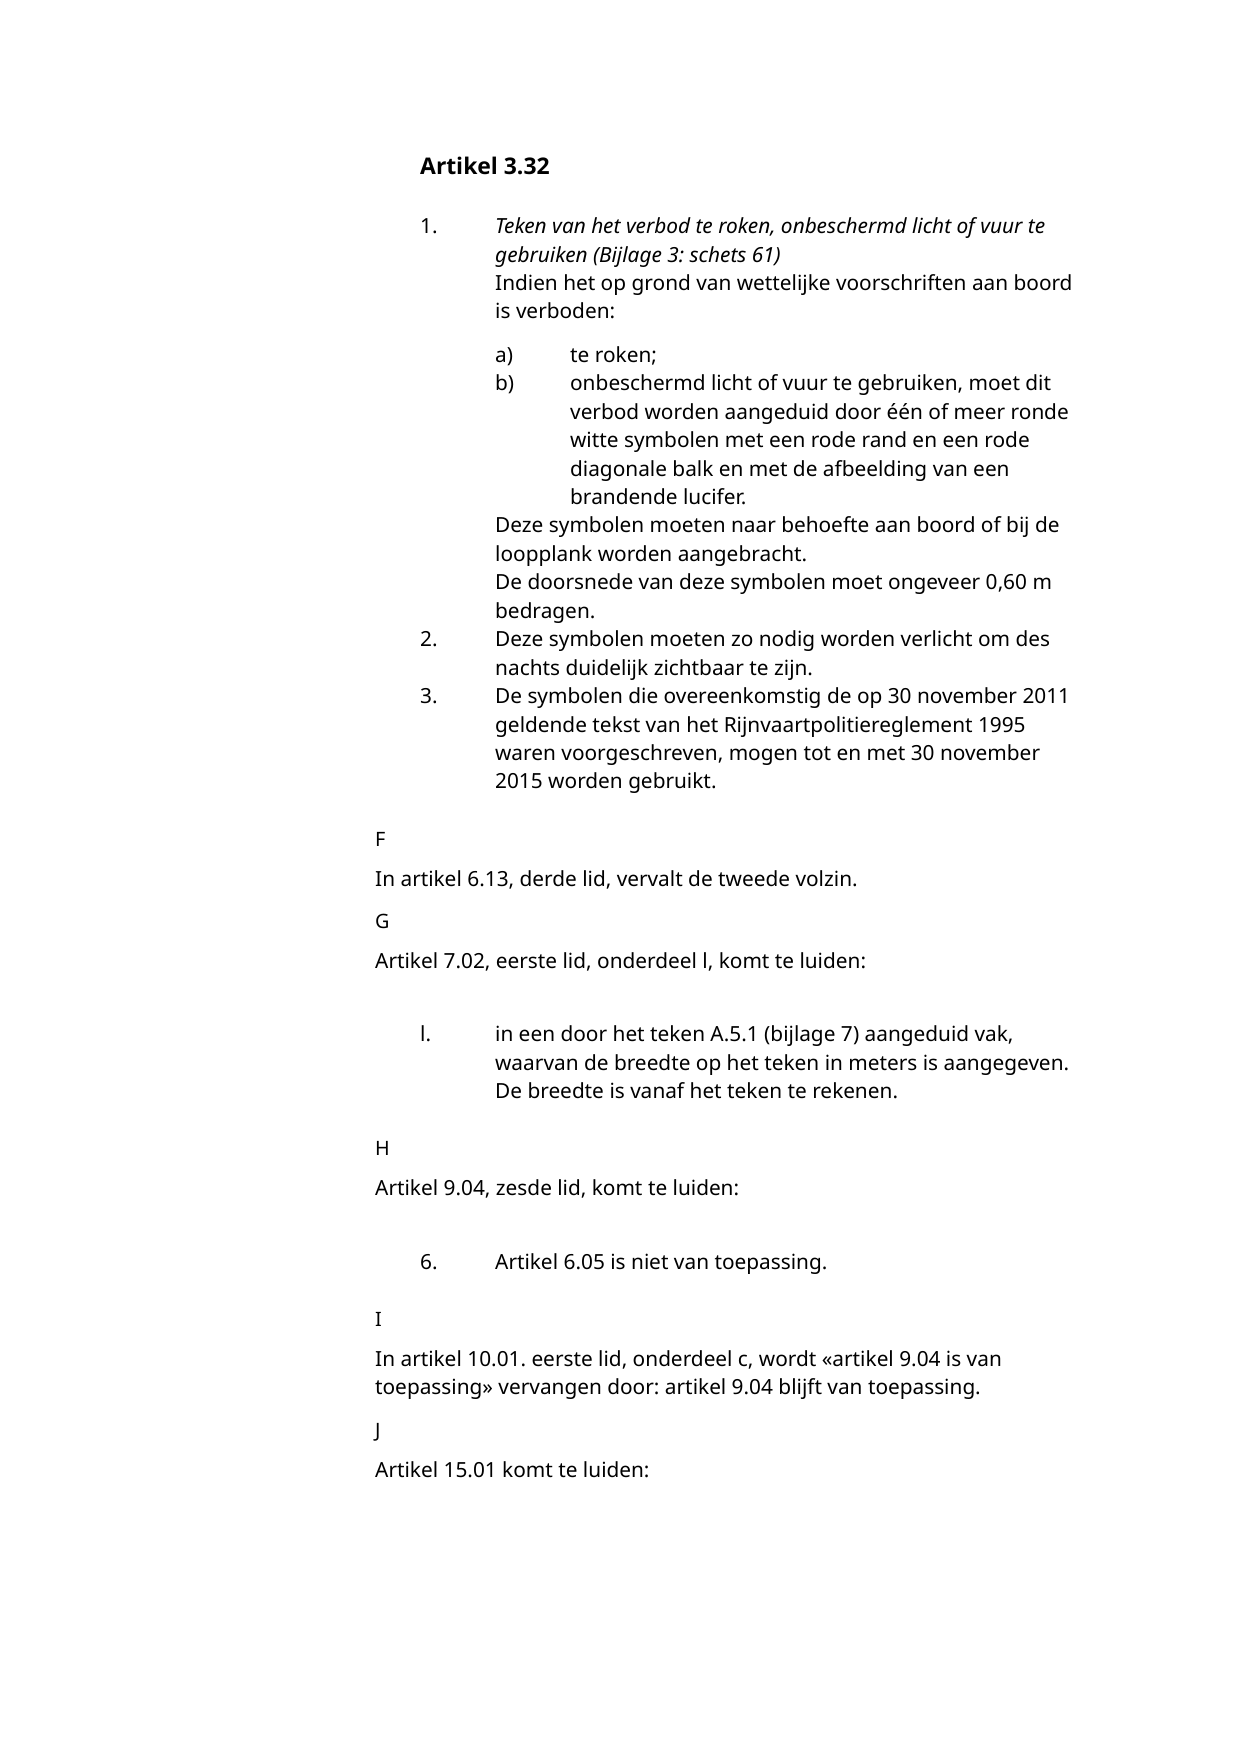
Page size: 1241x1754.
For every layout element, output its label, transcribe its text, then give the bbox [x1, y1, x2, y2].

list De symbolen die overeenkomstig de op 30 november 2011 geldende tekst van het Rijnvaartpolitiereglement 1995 waren voorgeschreven, mogen tot en met 30 november 2015 worden gebruikt. [420, 681, 1090, 795]
text F [375, 825, 1090, 852]
text H [375, 1135, 1090, 1162]
text Artikel 7.02, eerste lid, onderdeel l, komt te luiden: [375, 946, 1090, 974]
text Artikel 9.04, zesde lid, komt te luiden: [375, 1173, 1090, 1202]
text G [375, 907, 1090, 934]
text In artikel 6.13, derde lid, vervalt de tweede volzin. [375, 864, 1090, 892]
list in een door het teken A.5.1 (bijlage 7) aangeduid vak, waarvan de breedte op het teken in meters is aangegeven. De breedte is vanaf het teken te rekenen. [420, 1019, 1090, 1105]
subtitle Artikel 3.32 [420, 150, 1090, 181]
text I [375, 1305, 1090, 1332]
list te roken; [495, 340, 1090, 368]
list De doorsnede van deze symbolen moet ongeveer 0,60 m bedragen. [420, 567, 1090, 624]
text In artikel 10.01. eerste lid, onderdeel c, wordt «artikel 9.04 is van toepassing» vervangen door: artikel 9.04 blijft van toepassing. [375, 1344, 1090, 1401]
list Teken van het verbod te roken, onbeschermd licht of vuur te gebruiken (Bijlage 3: schets 61) [420, 211, 1090, 268]
list Deze symbolen moeten naar behoefte aan boord of bij de loopplank worden aangebracht. [420, 511, 1090, 567]
list Indien het op grond van wettelijke voorschriften aan boord is verboden: [420, 268, 1090, 325]
list onbeschermd licht of vuur te gebruiken, moet dit verbod worden aangeduid door één of meer ronde witte symbolen met een rode rand en een rode diagonale balk en met de afbeelding van een brandende lucifer. [495, 368, 1090, 511]
text Artikel 15.01 komt te luiden: [375, 1455, 1090, 1483]
list Deze symbolen moeten zo nodig worden verlicht om des nachts duidelijk zichtbaar te zijn. [420, 624, 1090, 681]
list Artikel 6.05 is niet van toepassing. [420, 1247, 1090, 1275]
text J [375, 1416, 1090, 1443]
